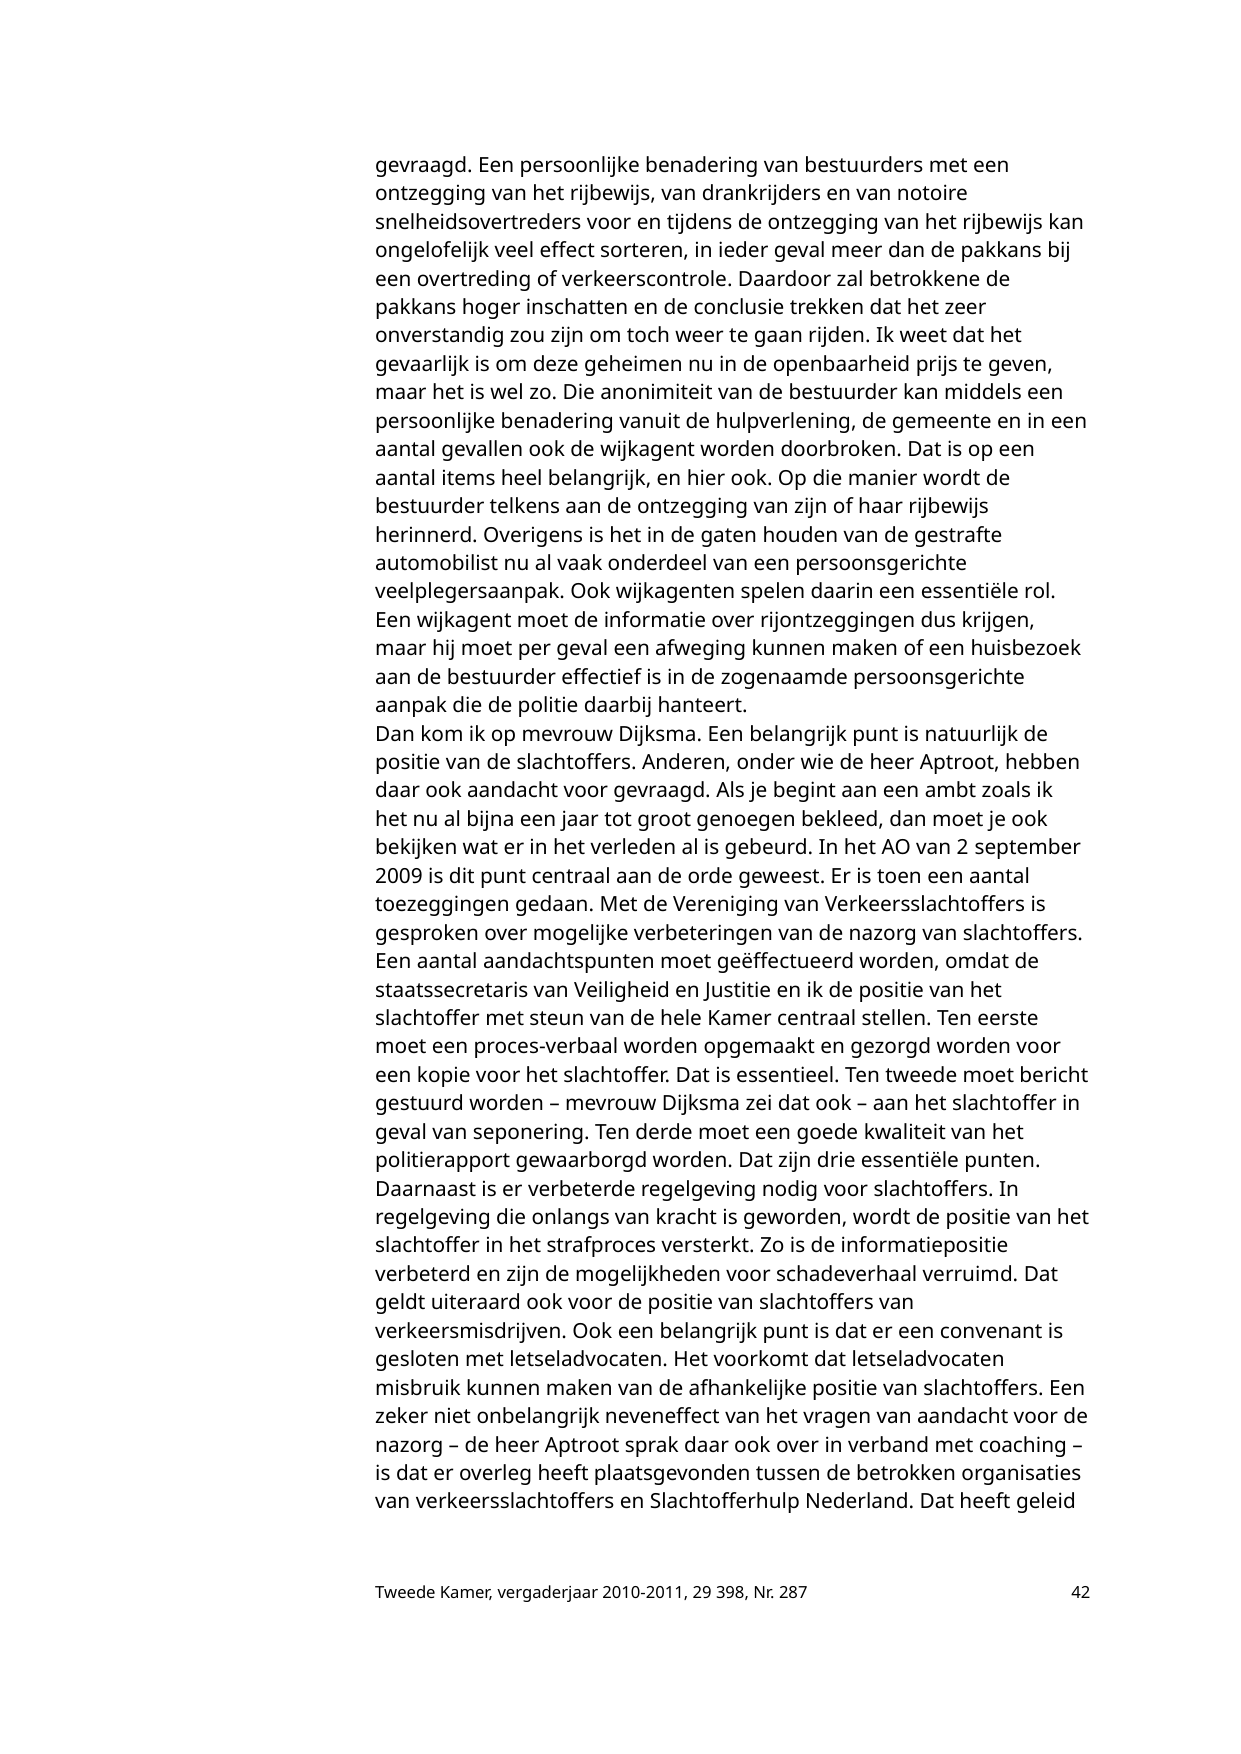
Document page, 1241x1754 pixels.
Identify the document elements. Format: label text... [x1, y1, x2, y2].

text gevraagd. Een persoonlijke benadering van bestuurders met een ontzegging van het rijbewijs, van drankrijders en van notoire snelheidsovertreders voor en tijdens de ontzegging van het rijbewijs kan ongelofelijk veel effect sorteren, in ieder geval meer dan de pakkans bij een overtreding of verkeerscontrole. Daardoor zal betrokkene de pakkans hoger inschatten en de conclusie trekken dat het zeer onverstandig zou zijn om toch weer te gaan rijden. Ik weet dat het gevaarlijk is om deze geheimen nu in de openbaarheid prijs te geven, maar het is wel zo. Die anonimiteit van de bestuurder kan middels een persoonlijke benadering vanuit de hulpverlening, de gemeente en in een aantal gevallen ook de wijkagent worden doorbroken. Dat is op een aantal items heel belangrijk, en hier ook. Op die manier wordt de bestuurder telkens aan de ontzegging van zijn of haar rijbewijs herinnerd. Overigens is het in de gaten houden van de gestrafte automobilist nu al vaak onderdeel van een persoonsgerichte veelplegersaanpak. Ook wijkagenten spelen daarin een essentiële rol. Een wijkagent moet de informatie over rijontzeggingen dus krijgen, maar hij moet per geval een afweging kunnen maken of een huisbezoek aan de bestuurder effectief is in de zogenaamde persoonsgerichte aanpak die de politie daarbij hanteert. [375, 150, 1090, 719]
text Daarnaast is er verbeterde regelgeving nodig voor slachtoffers. In regelgeving die onlangs van kracht is geworden, wordt de positie van het slachtoffer in het strafproces versterkt. Zo is de informatiepositie verbeterd en zijn de mogelijkheden voor schadeverhaal verruimd. Dat geldt uiteraard ook voor de positie van slachtoffers van verkeersmisdrijven. Ook een belangrijk punt is dat er een convenant is gesloten met letseladvocaten. Het voorkomt dat letseladvocaten misbruik kunnen maken van de afhankelijke positie van slachtoffers. Een zeker niet onbelangrijk neveneffect van het vragen van aandacht voor de nazorg – de heer Aptroot sprak daar ook over in verband met coaching – is dat er overleg heeft plaatsgevonden tussen de betrokken organisaties van verkeersslachtoffers en Slachtofferhulp Nederland. Dat heeft geleid [375, 1174, 1090, 1515]
text Dan kom ik op mevrouw Dijksma. Een belangrijk punt is natuurlijk de positie van de slachtoffers. Anderen, onder wie de heer Aptroot, hebben daar ook aandacht voor gevraagd. Als je begint aan een ambt zoals ik het nu al bijna een jaar tot groot genoegen bekleed, dan moet je ook bekijken wat er in het verleden al is gebeurd. In het AO van 2 september 2009 is dit punt centraal aan de orde geweest. Er is toen een aantal toezeggingen gedaan. Met de Vereniging van Verkeersslachtoffers is gesproken over mogelijke verbeteringen van de nazorg van slachtoffers. Een aantal aandachtspunten moet geëffectueerd worden, omdat de staatssecretaris van Veiligheid en Justitie en ik de positie van het slachtoffer met steun van de hele Kamer centraal stellen. Ten eerste moet een proces-verbaal worden opgemaakt en gezorgd worden voor een kopie voor het slachtoffer. Dat is essentieel. Ten tweede moet bericht gestuurd worden – mevrouw Dijksma zei dat ook – aan het slachtoffer in geval van seponering. Ten derde moet een goede kwaliteit van het politierapport gewaarborgd worden. Dat zijn drie essentiële punten. [375, 719, 1090, 1174]
